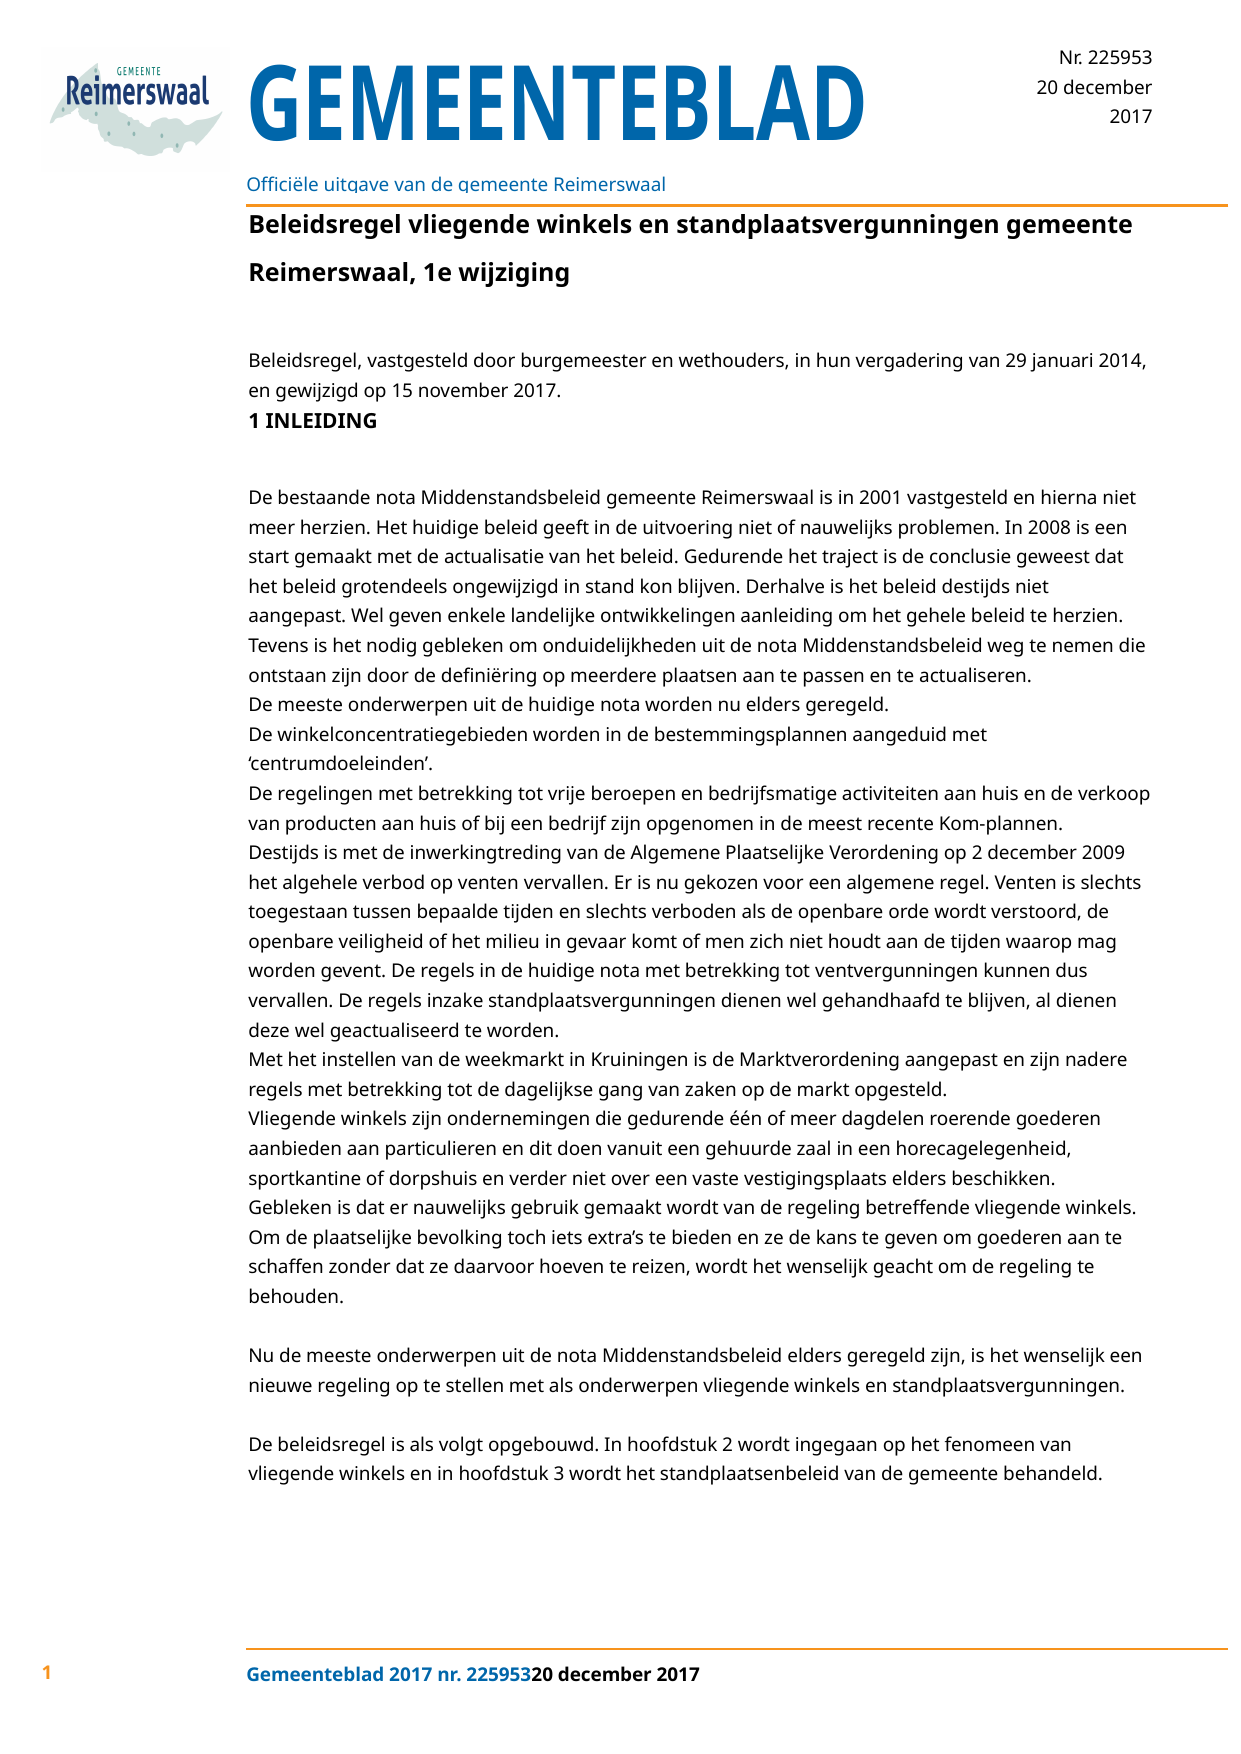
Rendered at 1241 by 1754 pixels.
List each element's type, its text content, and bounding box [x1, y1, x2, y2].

text Gebleken is dat er nauwelijks gebruik gemaakt wordt van de regeling betreffende vliegende winkels. Om de plaatselijke bevolking toch iets extra’s te bieden en ze de kans te geven om goederen aan te schaffen zonder dat ze daarvoor hoeven te reizen, wordt het wenselijk geacht om de regeling te behouden. [248, 1194, 1152, 1309]
text Nu de meeste onderwerpen uit de nota Middenstandsbeleid elders geregeld zijn, is het wenselijk een nieuwe regeling op te stellen met als onderwerpen vliegende winkels en standplaatsvergunningen. [248, 1342, 1152, 1398]
text De beleidsregel is als volgt opgebouwd. In hoofdstuk 2 wordt ingegaan op het fenomeen van vliegende winkels en in hoofdstuk 3 wordt het standplaatsenbeleid van de gemeente behandeld. [248, 1431, 1152, 1486]
text Vliegende winkels zijn ondernemingen die gedurende één of meer dagdelen roerende goederen aanbieden aan particulieren en dit doen vanuit een gehuurde zaal in een horecagelegenheid, sportkantine of dorpshuis en verder niet over een vaste vestigingsplaats elders beschikken. [248, 1106, 1152, 1191]
text De winkelconcentratiegebieden worden in de bestemmingsplannen aangeduid met ‘centrumdoeleinden’. [248, 721, 1152, 776]
text Beleidsregel, vastgesteld door burgemeester en wethouders, in hun vergadering van 29 januari 2014, en gewijzigd op 15 november 2017. [248, 347, 1152, 403]
text Destijds is met de inwerkingtreding van de Algemene Plaatselijke Verordening op 2 december 2009 het algehele verbod op venten vervallen. Er is nu gekozen voor een algemene regel. Venten is slechts toegestaan tussen bepaalde tijden en slechts verboden als de openbare orde wordt verstoord, de openbare veiligheid of het milieu in gevaar komt of men zich niet houdt aan de tijden waarop mag worden gevent. De regels in de huidige nota met betrekking tot ventvergunningen kunnen dus vervallen. De regels inzake standplaatsvergunningen dienen wel gehandhaafd te blijven, al dienen deze wel geactualiseerd te worden. [248, 839, 1152, 1043]
text Beleidsregel vliegende winkels en standplaatsvergunningen gemeente Reimerswaal, 1e wijziging [248, 207, 1152, 288]
text De bestaande nota Middenstandsbeleid gemeente Reimerswaal is in 2001 vastgesteld en hierna niet meer herzien. Het huidige beleid geeft in de uitvoering niet of nauwelijks problemen. In 2008 is een start gemaakt met de actualisatie van het beleid. Gedurende het traject is de conclusie geweest dat het beleid grotendeels ongewijzigd in stand kon blijven. Derhalve is het beleid destijds niet aangepast. Wel geven enkele landelijke ontwikkelingen aanleiding om het gehele beleid te herzien. [248, 484, 1152, 628]
text 1 INLEIDING [248, 407, 1152, 435]
text Tevens is het nodig gebleken om onduidelijkheden uit de nota Middenstandsbeleid weg te nemen die ontstaan zijn door de definiëring op meerdere plaatsen aan te passen en te actualiseren. [248, 632, 1152, 688]
picture [41, 47, 231, 172]
text De regelingen met betrekking tot vrije beroepen en bedrijfsmatige activiteiten aan huis en de verkoop van producten aan huis of bij een bedrijf zijn opgenomen in de meest recente Kom-plannen. [248, 780, 1152, 836]
text Met het instellen van de weekmarkt in Kruiningen is de Marktverordening aangepast en zijn nadere regels met betrekking tot de dagelijkse gang van zaken op de markt opgesteld. [248, 1046, 1152, 1102]
text De meeste onderwerpen uit de huidige nota worden nu elders geregeld. [248, 691, 1152, 717]
